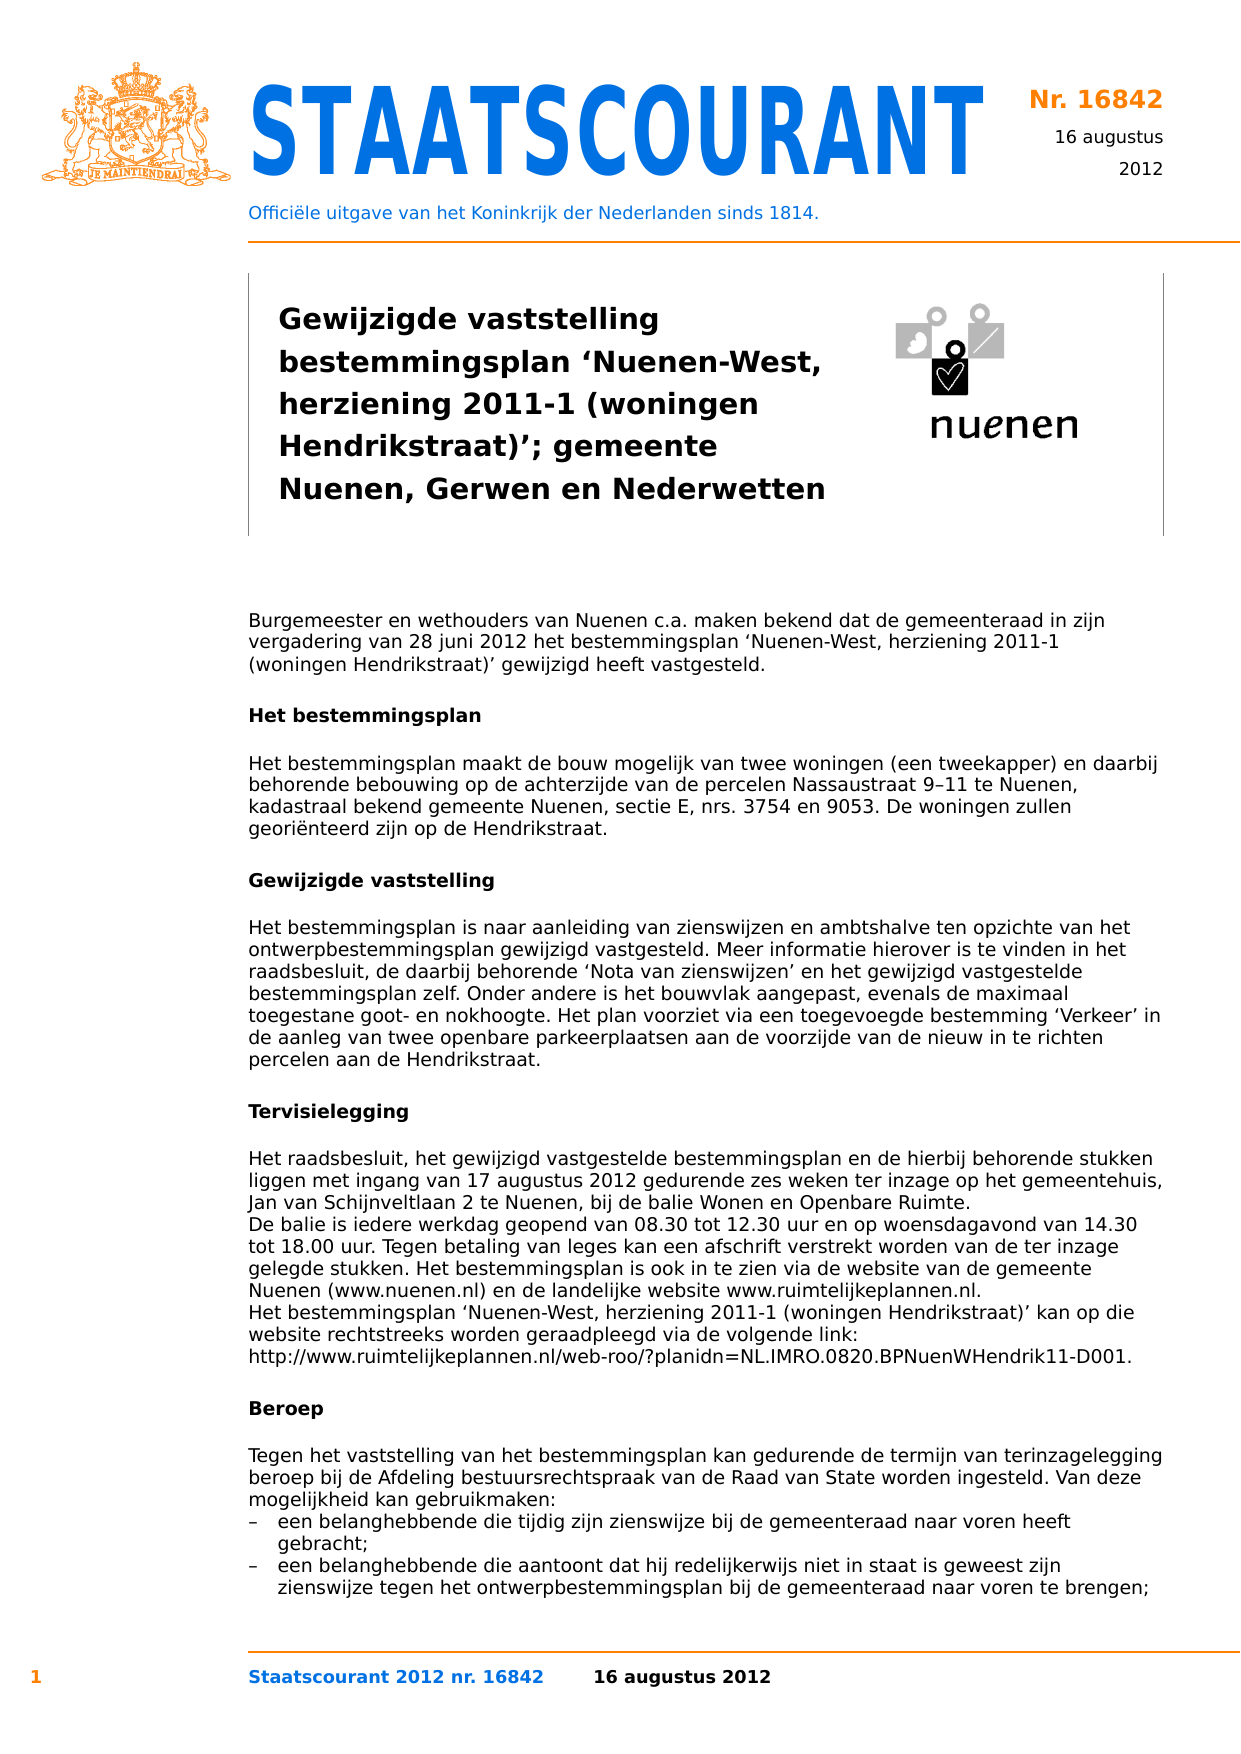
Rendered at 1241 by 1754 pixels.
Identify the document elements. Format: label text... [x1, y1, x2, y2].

text Het bestemmingsplan is naar aanleiding van zienswijzen en ambtshalve ten opzichte van het ontwerpbestemmingsplan gewijzigd vastgesteld. Meer informatie hierover is te vinden in het raadsbesluit, de daarbij behorende ‘Nota van zienswijzen’ en het gewijzigd vastgestelde bestemmingsplan zelf. Onder andere is het bouwvlak aangepast, evenals de maximaal toegestane goot- en nokhoogte. Het plan voorziet via een toegevoegde bestemming ‘Verkeer’ in de aanleg van twee openbare parkeerplaatsen aan de voorzijde van de nieuw in te richten percelen aan de Hendrikstraat. [248, 917, 1163, 1071]
text Het raadsbesluit, het gewijzigd vastgestelde bestemmingsplan en de hierbij behorende stukken liggen met ingang van 17 augustus 2012 gedurende zes weken ter inzage op het gemeentehuis, Jan van Schijnveltlaan 2 te Nuenen, bij de balie Wonen en Openbare Ruimte. [248, 1148, 1163, 1214]
table_cell 16 augustus [998, 121, 1240, 153]
picture [41, 62, 231, 186]
table_header [25, 62, 248, 241]
text http://www.ruimtelijkeplannen.nl/web-roo/?planidn=NL.IMRO.0820.BPNuenWHendrik11-D001. [248, 1346, 1163, 1368]
text – een belanghebbende die aantoont dat hij redelijkerwijs niet in staat is geweest zijn zienswijze tegen het ontwerpbestemmingsplan bij de gemeenteraad naar voren te brengen; [248, 1555, 1163, 1599]
table_cell 2012 [998, 153, 1240, 203]
text – een belanghebbende die tijdig zijn zienswijze bij de gemeenteraad naar voren heeft gebracht; [248, 1511, 1163, 1555]
text Burgemeester en wethouders van Nuenen c.a. maken bekend dat de gemeenteraad in zijn vergadering van 28 juni 2012 het bestemmingsplan ‘Nuenen-West, herziening 2011-1 (woningen Hendrikstraat)’ gewijzigd heeft vastgesteld. [248, 609, 1163, 675]
table_cell Officiële uitgave van het Koninkrijk der Nederlanden sinds 1814. [248, 203, 1240, 241]
subtitle Beroep [248, 1398, 1163, 1420]
text Tegen het vaststelling van het bestemmingsplan kan gedurende de termijn van terinzagelegging beroep bij de Afdeling bestuursrechtspraak van de Raad van State worden ingesteld. Van deze mogelijkheid kan gebruikmaken: [248, 1445, 1163, 1511]
subtitle Het bestemmingsplan [248, 705, 1163, 727]
text Het bestemmingsplan ‘Nuenen-West, herziening 2011-1 (woningen Hendrikstraat)’ kan op die website rechtstreeks worden geraadpleegd via de volgende link: [248, 1302, 1163, 1346]
table_header Nr. 16842 [998, 62, 1240, 121]
picture [838, 302, 1134, 439]
table_header STAATSCOURANT [248, 62, 998, 203]
text De balie is iedere werkdag geopend van 08.30 tot 12.30 uur en op woensdagavond van 14.30 tot 18.00 uur. Tegen betaling van leges kan een afschrift verstrekt worden van de ter inzage gelegde stukken. Het bestemmingsplan is ook in te zien via de website van de gemeente Nuenen (www.nuenen.nl) en de landelijke website www.ruimtelijkeplannen.nl. [248, 1214, 1163, 1302]
subtitle Gewijzigde vaststelling bestemmingsplan ‘Nuenen-West, herziening 2011-1 (woningen Hendrikstraat)’; gemeente Nuenen, Gerwen en Nederwetten [249, 273, 1163, 536]
subtitle Tervisielegging [248, 1101, 1163, 1123]
text Het bestemmingsplan maakt de bouw mogelijk van twee woningen (een tweekapper) en daarbij behorende bebouwing op de achterzijde van de percelen Nassaustraat 9–11 te Nuenen, kadastraal bekend gemeente Nuenen, sectie E, nrs. 3754 en 9053. De woningen zullen georiënteerd zijn op de Hendrikstraat. [248, 752, 1163, 840]
subtitle Gewijzigde vaststelling [248, 870, 1163, 892]
